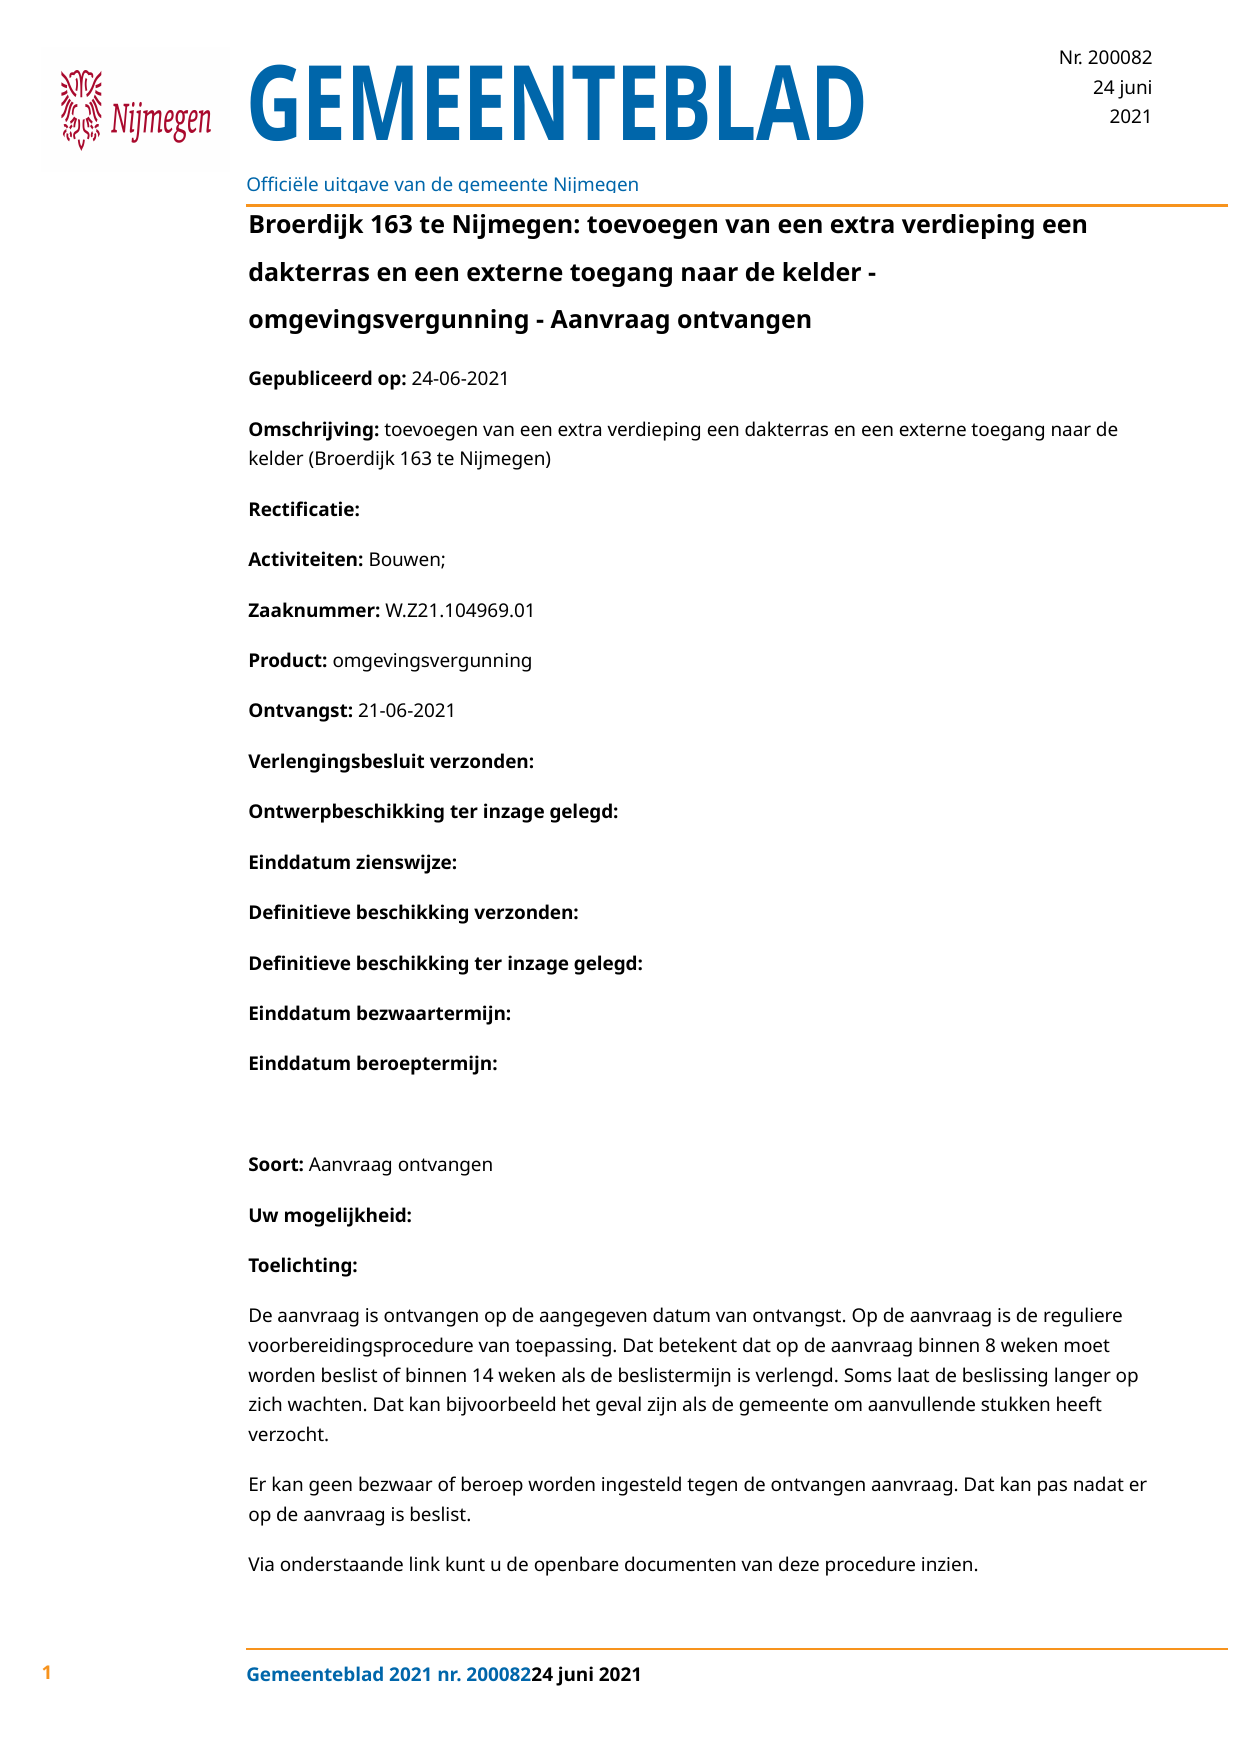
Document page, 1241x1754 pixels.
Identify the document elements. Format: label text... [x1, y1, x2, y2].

text De aanvraag is ontvangen op de aangegeven datum van ontvangst. Op de aanvraag is de reguliere voorbereidingsprocedure van toepassing. Dat betekent dat op de aanvraag binnen 8 weken moet worden beslist of binnen 14 weken als de beslistermijn is verlengd. Soms laat de beslissing langer op zich wachten. Dat kan bijvoorbeeld het geval zijn als de gemeente om aanvullende stukken heeft verzocht. [248, 1303, 1152, 1447]
text Definitieve beschikking ter inzage gelegd: [248, 950, 1152, 975]
text Toelichting: [248, 1252, 1152, 1278]
text Ontvangst: 21-06-2021 [248, 698, 1152, 723]
text Einddatum zienswijze: [248, 849, 1152, 874]
text Via onderstaande link kunt u de openbare documenten van deze procedure inzien. [248, 1551, 1152, 1577]
text Omschrijving: toevoegen van een extra verdieping een dakterras en een externe toegang naar de kelder (Broerdijk 163 te Nijmegen) [248, 416, 1152, 471]
text Product: omgevingsvergunning [248, 647, 1152, 673]
text Einddatum beroeptermijn: [248, 1051, 1152, 1076]
text Activiteiten: Bouwen; [248, 546, 1152, 572]
text Uw mogelijkheid: [248, 1202, 1152, 1227]
text Rectificatie: [248, 496, 1152, 522]
text Zaaknummer: W.Z21.104969.01 [248, 597, 1152, 622]
text Soort: Aanvraag ontvangen [248, 1151, 1152, 1177]
text Einddatum bezwaartermijn: [248, 1000, 1152, 1026]
text Gepubliceerd op: 24-06-2021 [248, 366, 1152, 391]
text Verlengingsbesluit verzonden: [248, 748, 1152, 774]
text Ontwerpbeschikking ter inzage gelegd: [248, 798, 1152, 824]
text Er kan geen bezwaar of beroep worden ingesteld tegen de ontvangen aanvraag. Dat kan pas nadat er op de aanvraag is beslist. [248, 1471, 1152, 1527]
picture [41, 47, 231, 172]
text Definitieve beschikking verzonden: [248, 899, 1152, 925]
text Broerdijk 163 te Nijmegen: toevoegen van een extra verdieping een dakterras en een externe toegang naar de kelder - omgevingsvergunning - Aanvraag ontvangen [248, 207, 1152, 336]
